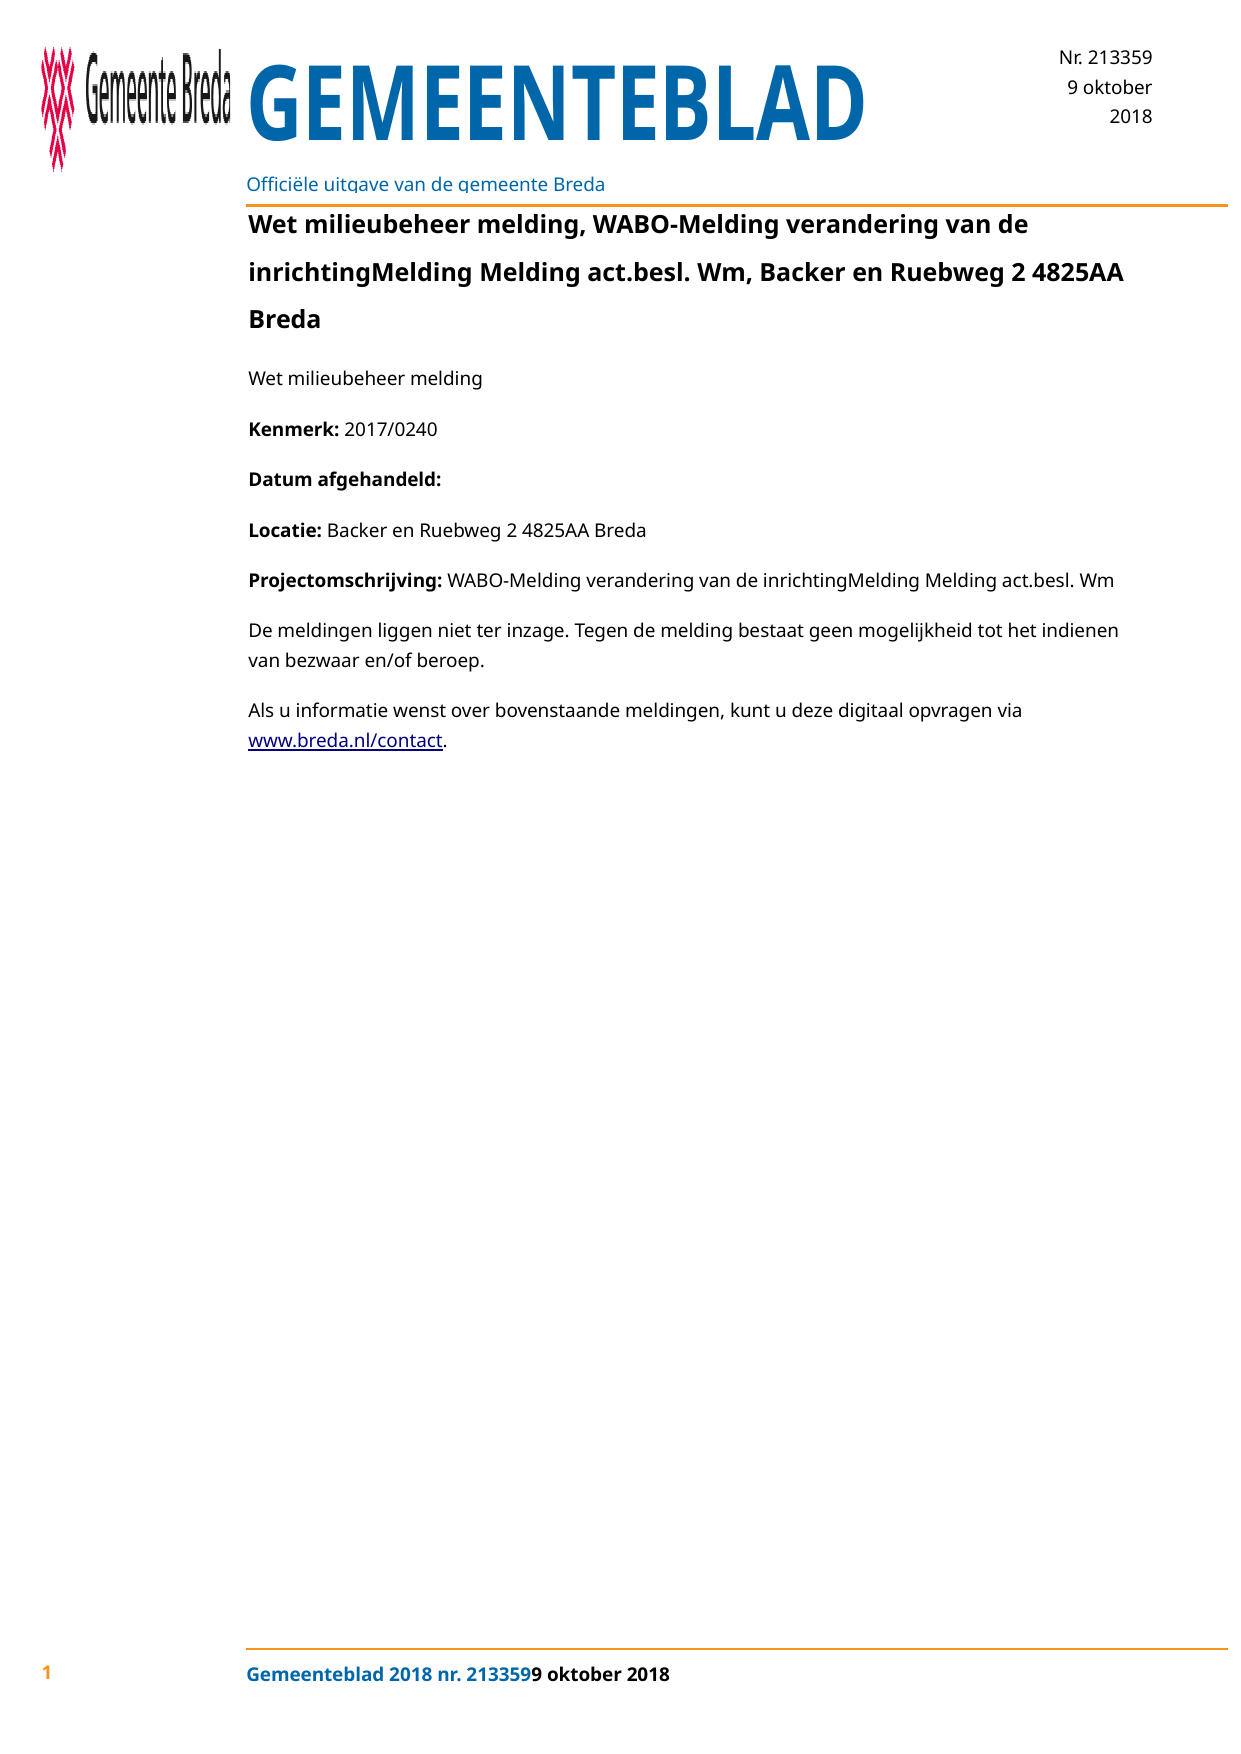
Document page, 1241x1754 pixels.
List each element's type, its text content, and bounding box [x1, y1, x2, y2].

text Als u informatie wenst over bovenstaande meldingen, kunt u deze digitaal opvragen via www.breda.nl/contact. [248, 698, 1152, 753]
text Wet milieubeheer melding, WABO-Melding verandering van de inrichtingMelding Melding act.besl. Wm, Backer en Ruebweg 2 4825AA Breda [248, 207, 1152, 336]
text Locatie: Backer en Ruebweg 2 4825AA Breda [248, 517, 1152, 542]
text De meldingen liggen niet ter inzage. Tegen de melding bestaat geen mogelijkheid tot het indienen van bezwaar en/of beroep. [248, 618, 1152, 673]
text Wet milieubeheer melding [248, 366, 1152, 391]
picture [41, 47, 231, 172]
text Datum afgehandeld: [248, 466, 1152, 492]
text Kenmerk: 2017/0240 [248, 416, 1152, 442]
text Projectomschrijving: WABO-Melding verandering van de inrichtingMelding Melding act.besl. Wm [248, 567, 1152, 593]
